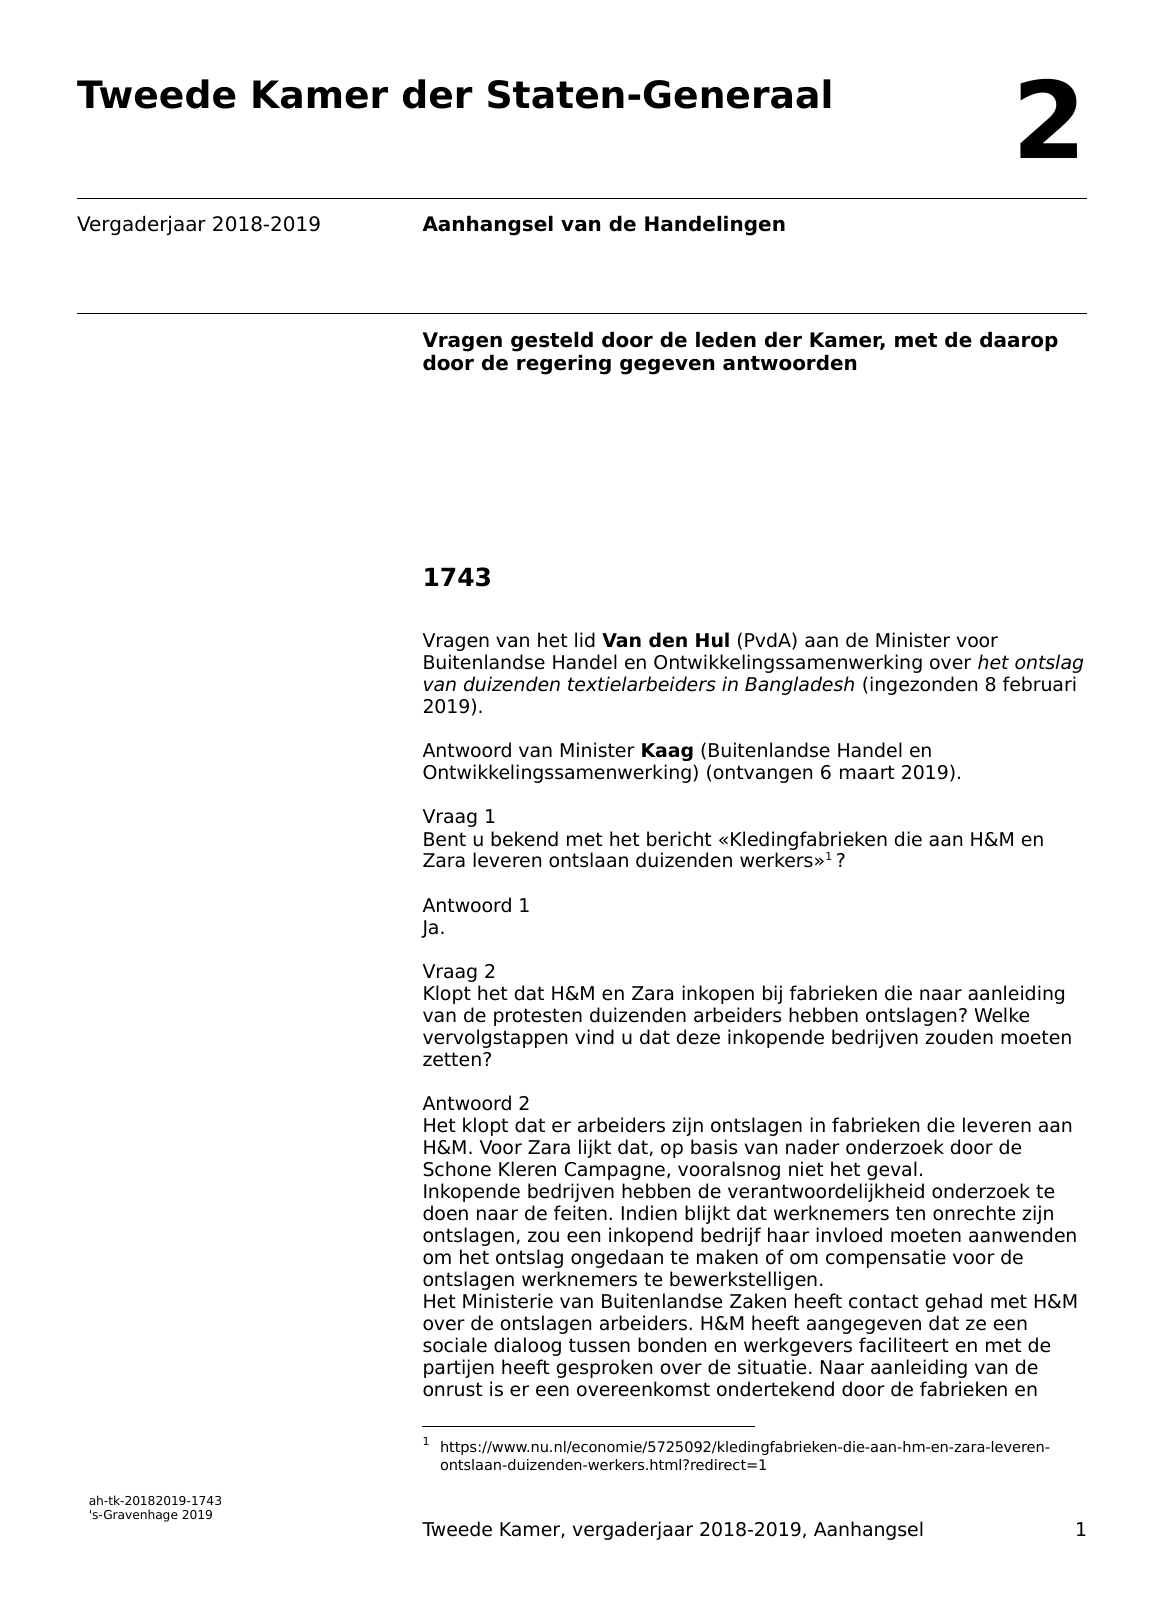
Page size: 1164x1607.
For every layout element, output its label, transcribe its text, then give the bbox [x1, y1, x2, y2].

text Antwoord 1 [422, 894, 1087, 917]
table_header Tweede Kamer der Staten-Generaal [77, 59, 886, 198]
text Inkopende bedrijven hebben de verantwoordelijkheid onderzoek te doen naar de feiten. Indien blijkt dat werknemers ten onrechte zijn ontslagen, zou een inkopend bedrijf haar invloed moeten aanwenden om het ontslag ongedaan te maken of om compensatie voor de ontslagen werknemers te bewerkstelligen. [422, 1181, 1087, 1291]
text 1743 [422, 563, 1087, 592]
table_header 2 [886, 59, 1087, 198]
table_cell Vergaderjaar 2018-2019 [77, 199, 422, 313]
table_cell Vragen gesteld door de leden der Kamer, met de daarop door de regering gegeven antwoorden [422, 314, 1087, 375]
text Klopt het dat H&M en Zara inkopen bij fabrieken die naar aanleiding van de protesten duizenden arbeiders hebben ontslagen? Welke vervolgstappen vind u dat deze inkopende bedrijven zouden moeten zetten? [422, 983, 1087, 1071]
text ah-tk-20182019-1743 [88, 1494, 323, 1508]
text Vraag 1 [422, 806, 1087, 828]
text 's-Gravenhage 2019 [88, 1508, 323, 1522]
text Ja. [422, 917, 1087, 938]
text Vraag 2 [422, 961, 1087, 983]
text Het Ministerie van Buitenlandse Zaken heeft contact gehad met H&M over de ontslagen arbeiders. H&M heeft aangegeven dat ze een sociale dialoog tussen bonden en werkgevers faciliteert en met de partijen heeft gesproken over de situatie. Naar aanleiding van de onrust is er een overeenkomst ondertekend door de fabrieken en [422, 1291, 1087, 1401]
table_cell [77, 314, 422, 375]
text https://www.nu.nl/economie/5725092/kledingfabrieken-die-aan-hm-en-zara-leveren-ontslaan-duizenden-werkers.html?redirect=1 [422, 1435, 1087, 1474]
text Antwoord van Minister Kaag (Buitenlandse Handel en Ontwikkelingssamenwerking) (ontvangen 6 maart 2019). [422, 740, 1087, 784]
table_cell Aanhangsel van de Handelingen [422, 199, 1087, 313]
text Het klopt dat er arbeiders zijn ontslagen in fabrieken die leveren aan H&M. Voor Zara lijkt dat, op basis van nader onderzoek door de Schone Kleren Campagne, vooralsnog niet het geval. [422, 1115, 1087, 1181]
text Vragen van het lid Van den Hul (PvdA) aan de Minister voor Buitenlandse Handel en Ontwikkelingssamenwerking over het ontslag van duizenden textielarbeiders in Bangladesh (ingezonden 8 februari 2019). [422, 630, 1087, 718]
text Antwoord 2 [422, 1093, 1087, 1115]
text Bent u bekend met het bericht «Kledingfabrieken die aan H&M en Zara leveren ontslaan duizenden werkers»? [422, 828, 1087, 872]
